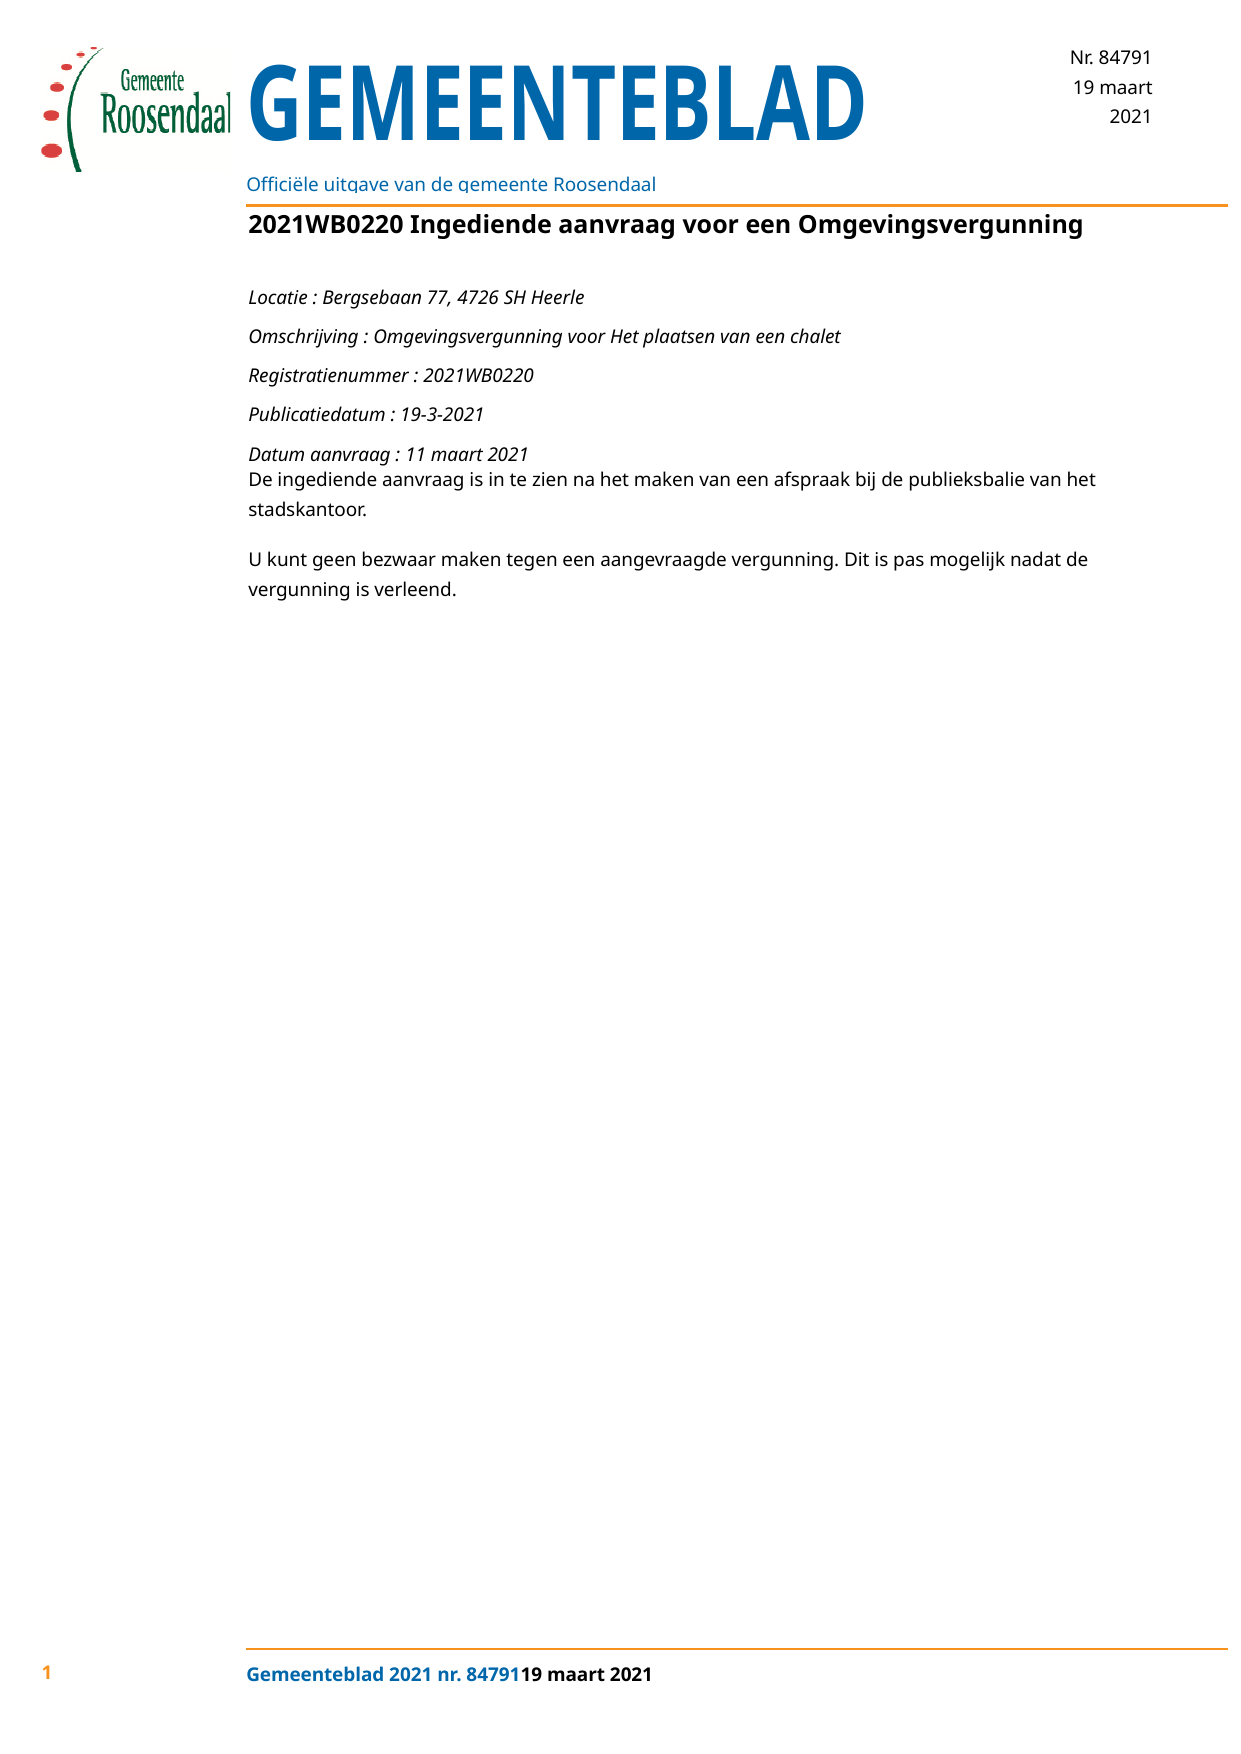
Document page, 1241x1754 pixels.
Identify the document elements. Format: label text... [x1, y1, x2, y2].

text Registratienummer : 2021WB0220 [248, 362, 1152, 388]
text Publicatiedatum : 19-3-2021 [248, 402, 1152, 427]
text U kunt geen bezwaar maken tegen een aangevraagde vergunning. Dit is pas mogelijk nadat de vergunning is verleend. [248, 547, 1152, 602]
text Locatie : Bergsebaan 77, 4726 SH Heerle [248, 284, 1152, 309]
text Datum aanvraag : 11 maart 2021 [248, 441, 1152, 467]
text De ingediende aanvraag is in te zien na het maken van een afspraak bij de publieksbalie van het stadskantoor. [248, 467, 1152, 522]
text Omschrijving : Omgevingsvergunning voor Het plaatsen van een chalet [248, 323, 1152, 349]
text 2021WB0220 Ingediende aanvraag voor een Omgevingsvergunning [248, 207, 1152, 241]
picture [41, 47, 231, 172]
